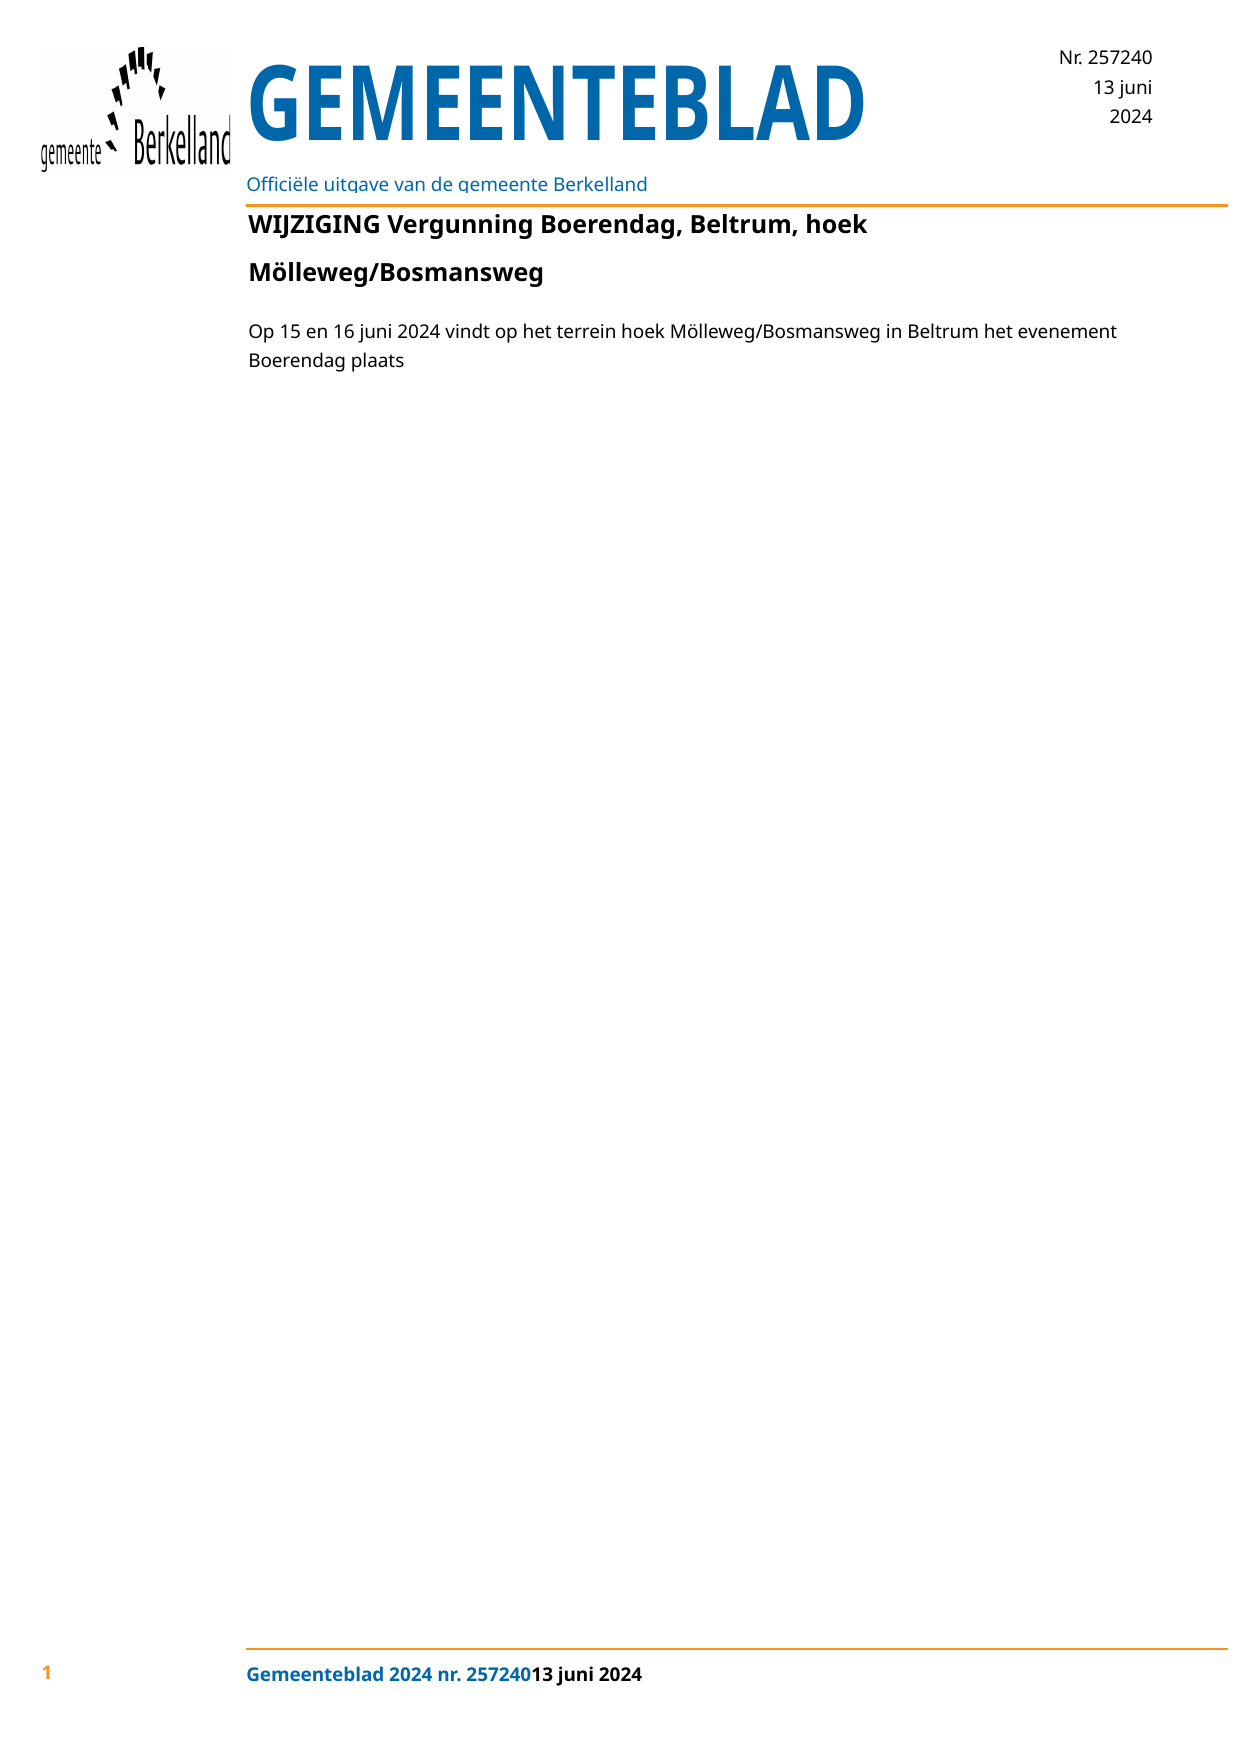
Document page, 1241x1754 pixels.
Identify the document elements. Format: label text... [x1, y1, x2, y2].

text WIJZIGING Vergunning Boerendag, Beltrum, hoek Mölleweg/Bosmansweg [248, 207, 1152, 288]
picture [41, 47, 231, 172]
text Op 15 en 16 juni 2024 vindt op het terrein hoek Mölleweg/Bosmansweg in Beltrum het evenement Boerendag plaats [248, 318, 1152, 373]
